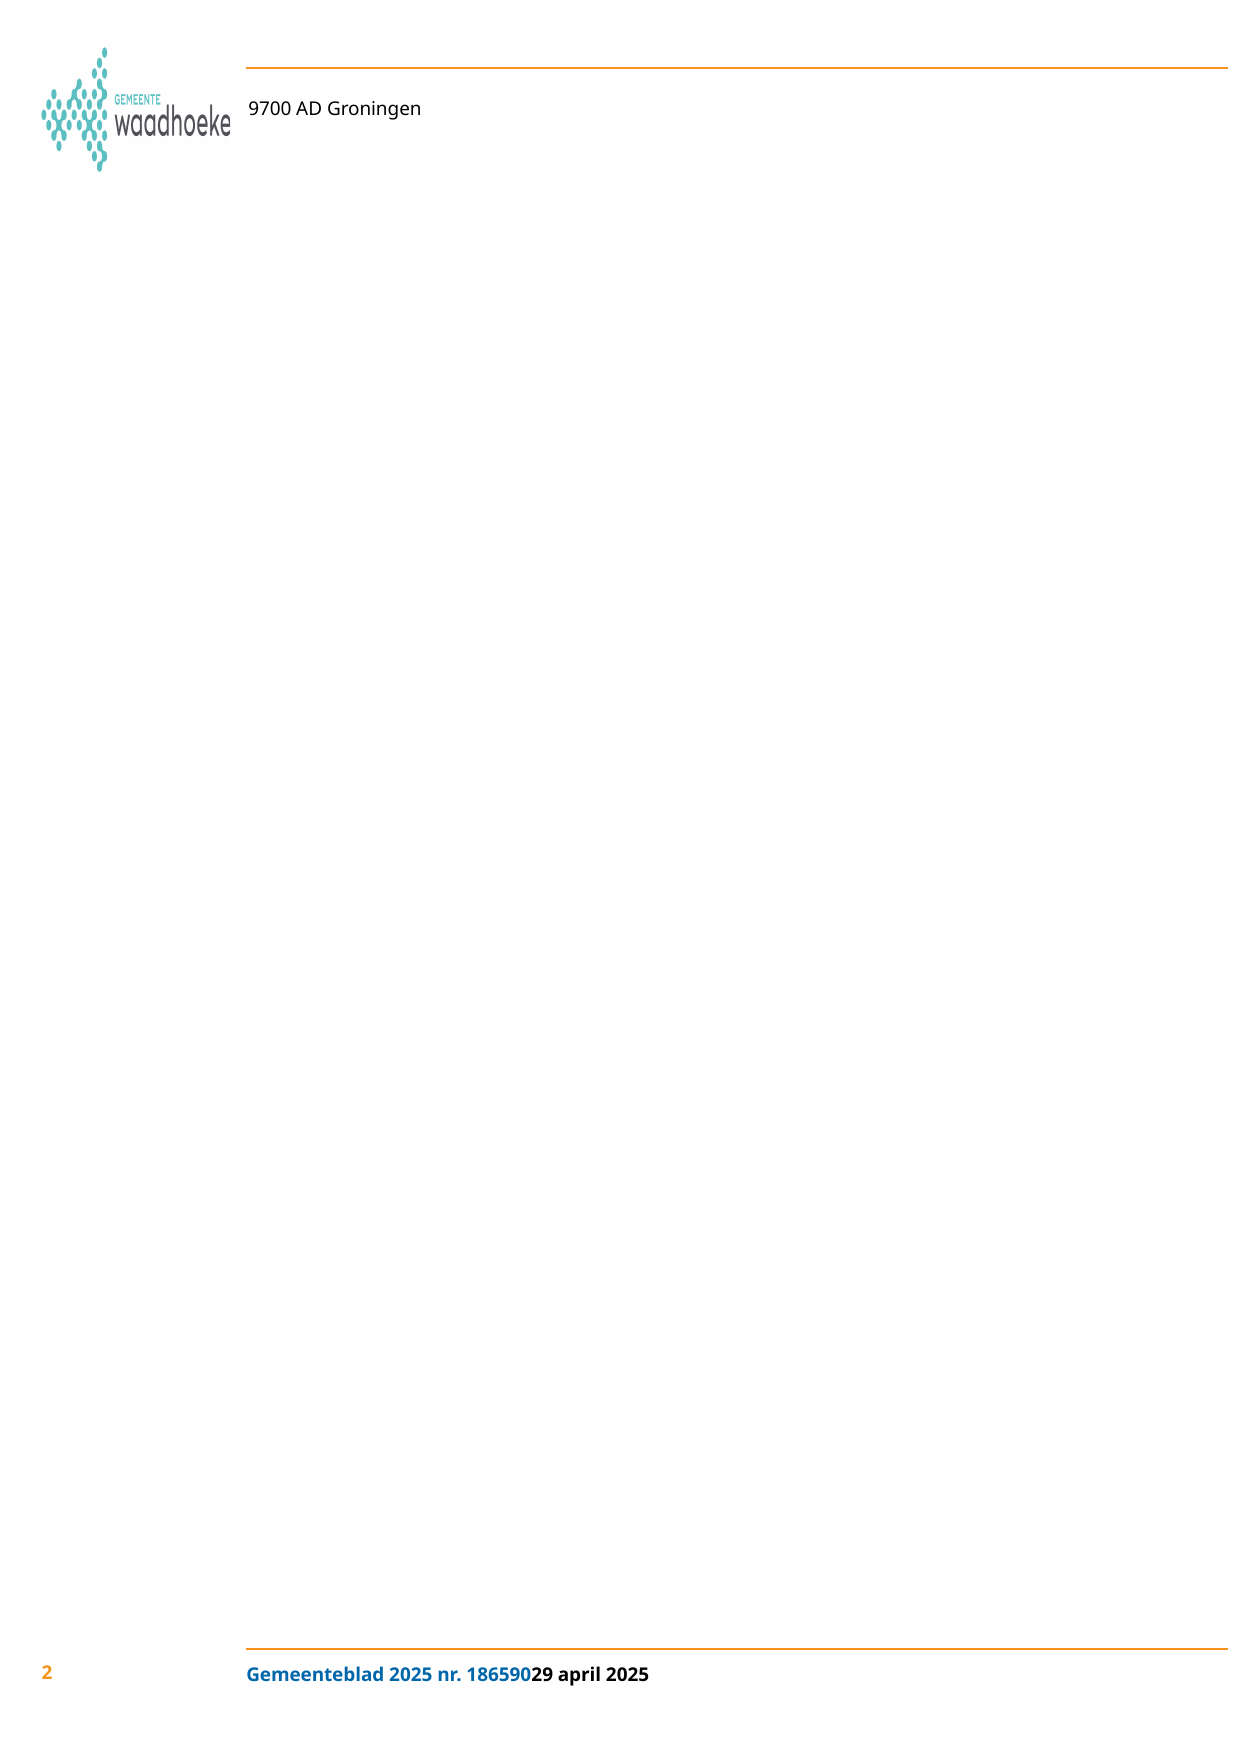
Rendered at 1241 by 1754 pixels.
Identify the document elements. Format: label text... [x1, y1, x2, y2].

text 9700 AD Groningen [248, 95, 1152, 121]
picture [41, 47, 231, 172]
